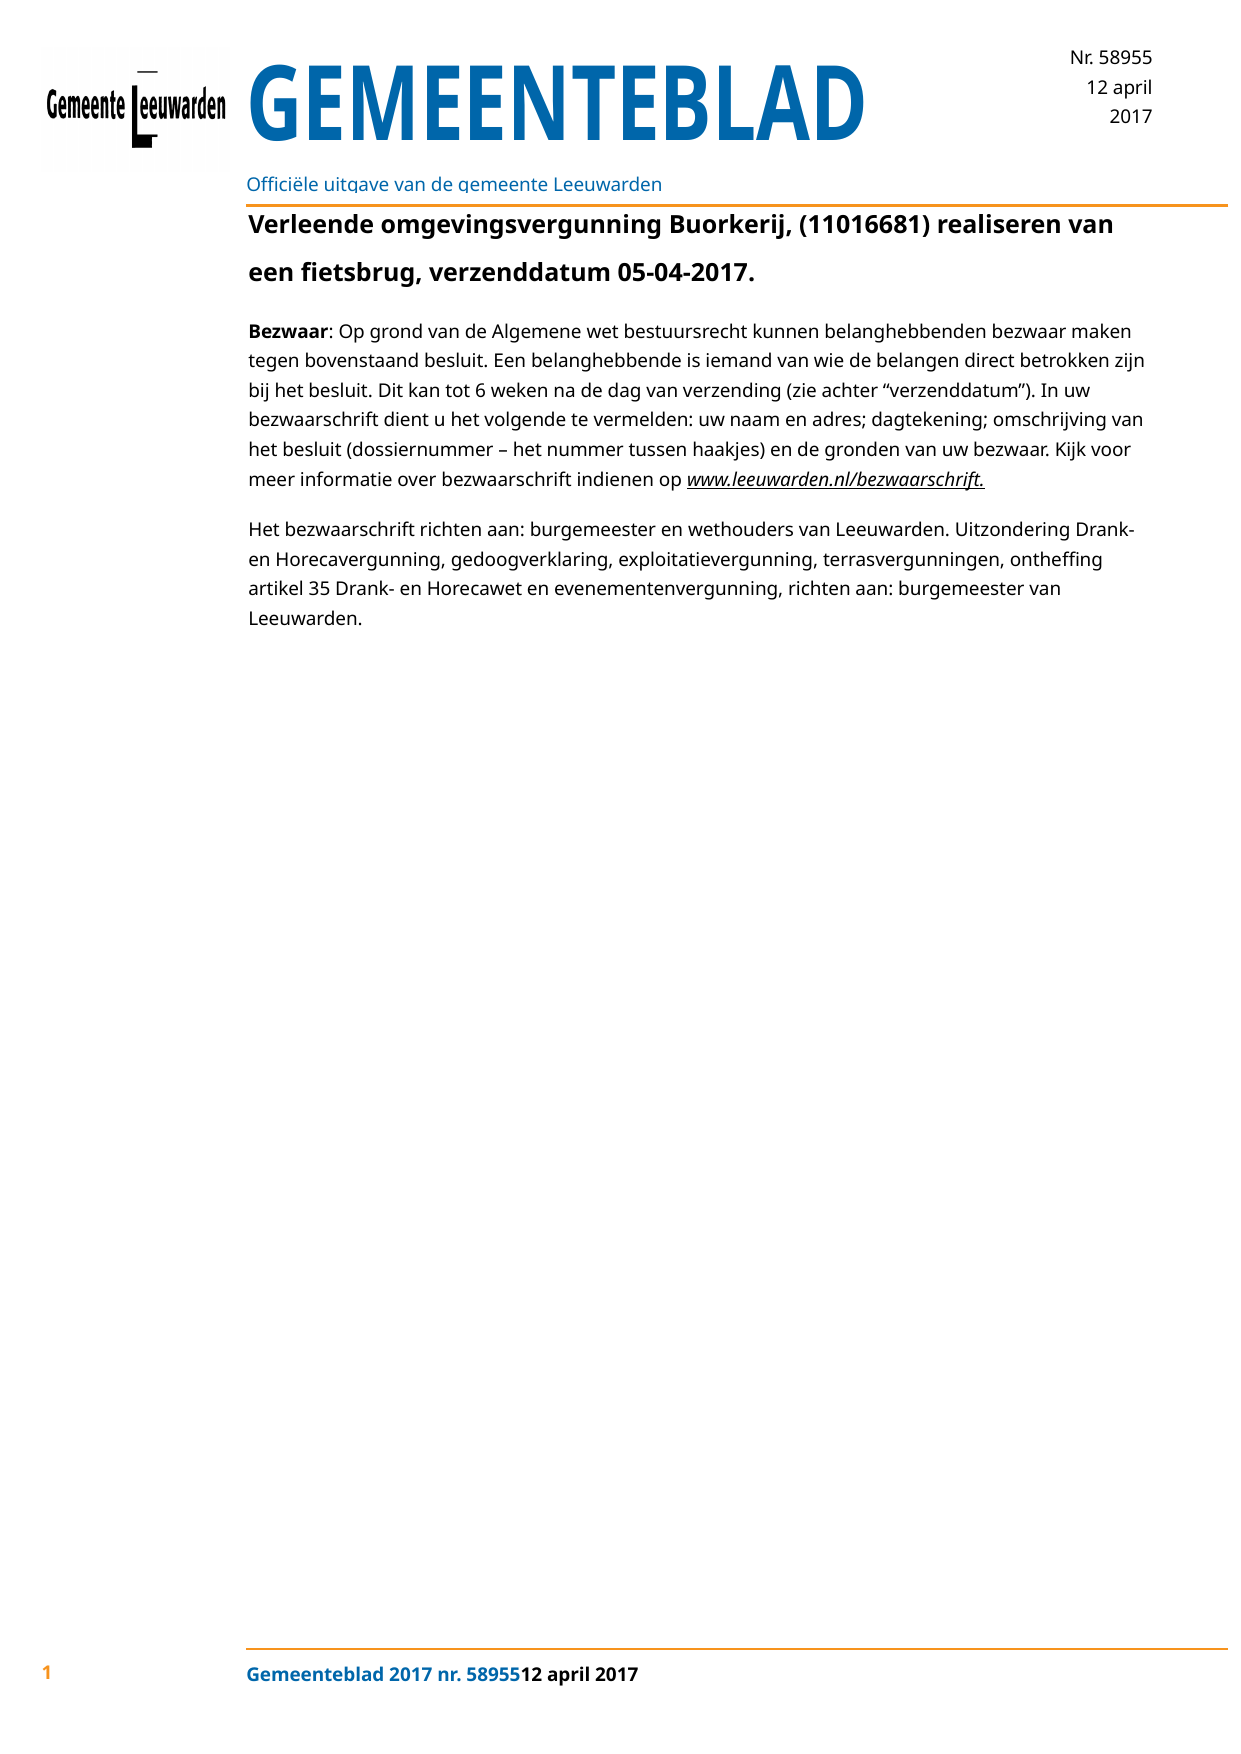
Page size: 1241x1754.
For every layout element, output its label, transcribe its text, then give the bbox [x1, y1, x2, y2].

text Bezwaar: Op grond van de Algemene wet bestuursrecht kunnen belanghebbenden bezwaar maken tegen bovenstaand besluit. Een belanghebbende is iemand van wie de belangen direct betrokken zijn bij het besluit. Dit kan tot 6 weken na de dag van verzending (zie achter “verzenddatum”). In uw bezwaarschrift dient u het volgende te vermelden: uw naam en adres; dagtekening; omschrijving van het besluit (dossiernummer – het nummer tussen haakjes) en de gronden van uw bezwaar. Kijk voor meer informatie over bezwaarschrift indienen op www.leeuwarden.nl/bezwaarschrift. [248, 318, 1152, 492]
text Verleende omgevingsvergunning Buorkerij, (11016681) realiseren van een fietsbrug, verzenddatum 05-04-2017. [248, 207, 1152, 288]
picture [41, 47, 231, 172]
text Het bezwaarschrift richten aan: burgemeester en wethouders van Leeuwarden. Uitzondering Drank- en Horecavergunning, gedoogverklaring, exploitatievergunning, terrasvergunningen, ontheffing artikel 35 Drank- en Horecawet en evenementenvergunning, richten aan: burgemeester van Leeuwarden. [248, 516, 1152, 631]
